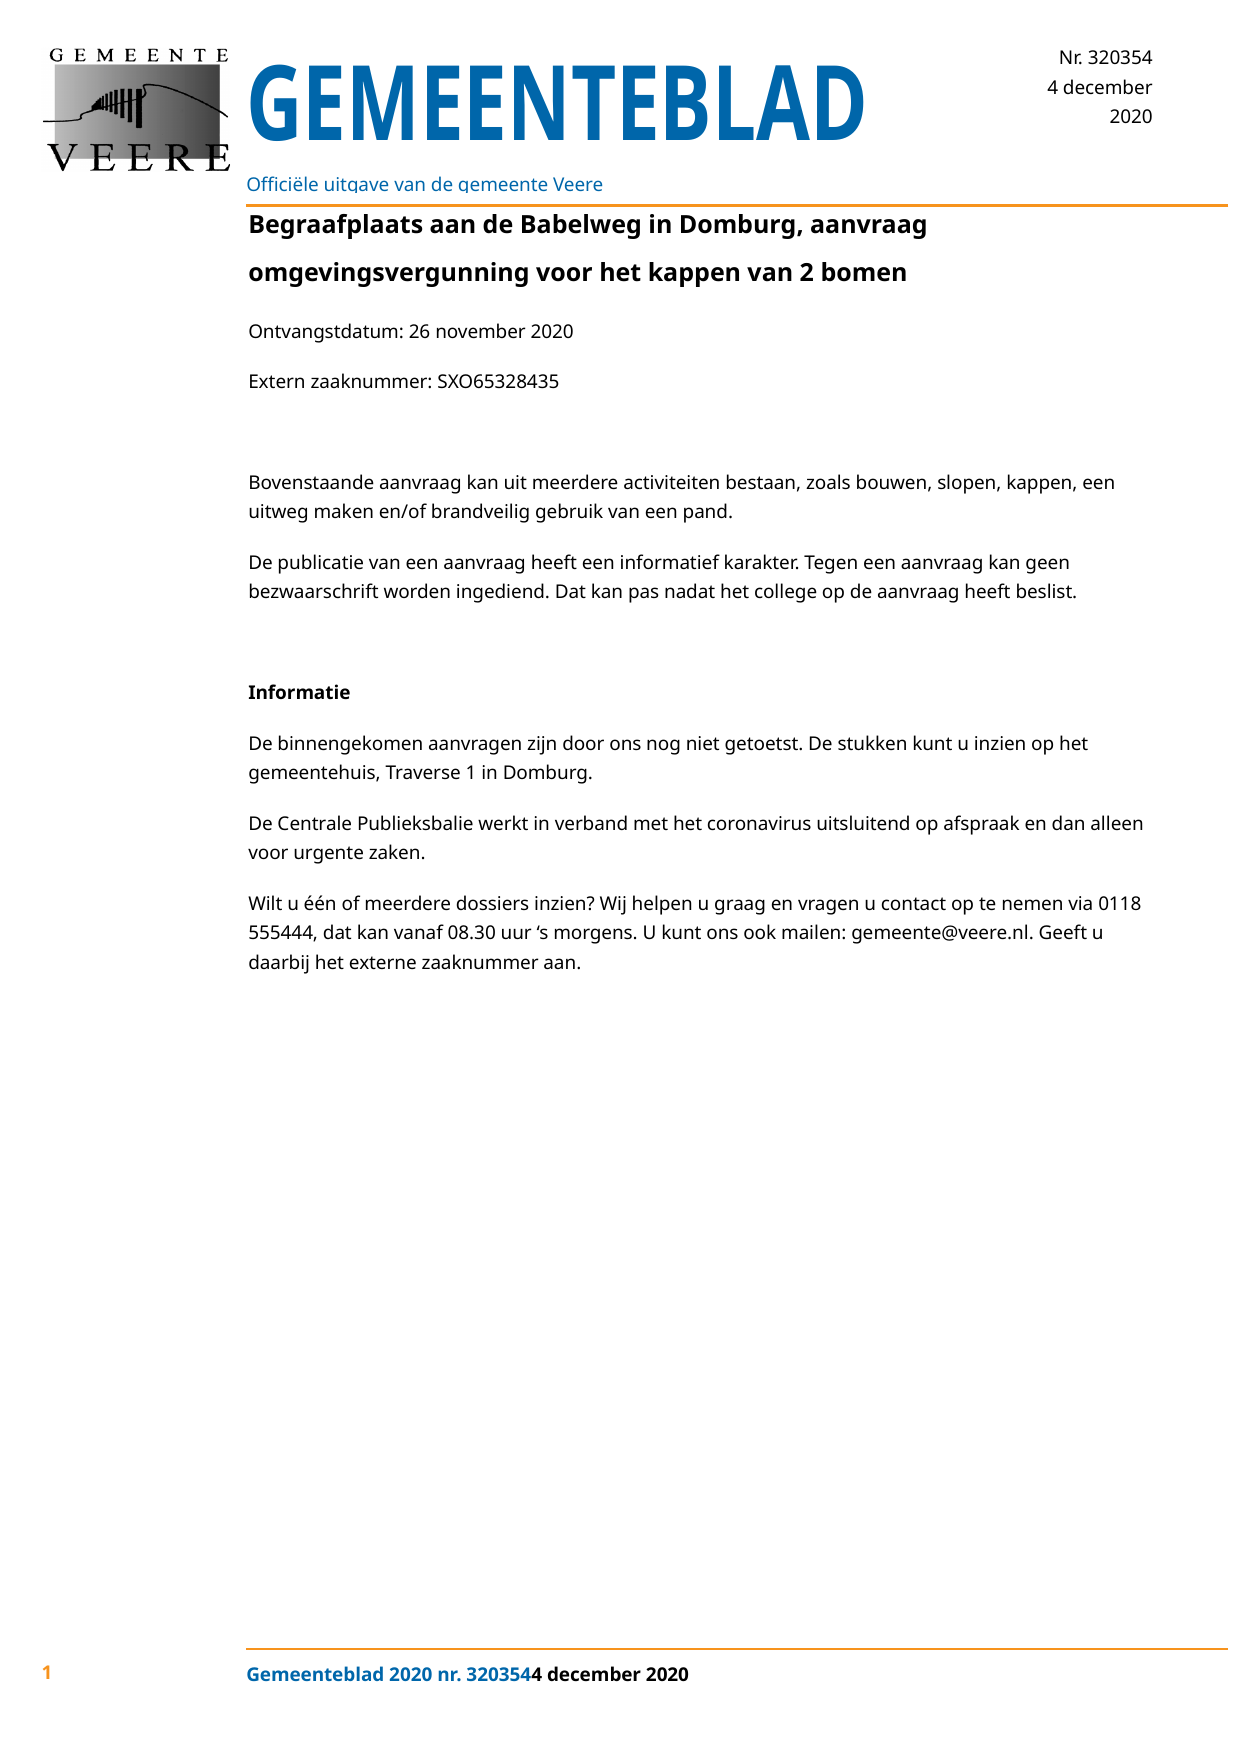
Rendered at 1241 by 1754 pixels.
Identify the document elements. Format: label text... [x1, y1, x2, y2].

text De publicatie van een aanvraag heeft een informatief karakter. Tegen een aanvraag kan geen bezwaarschrift worden ingediend. Dat kan pas nadat het college op de aanvraag heeft beslist. [248, 549, 1152, 604]
text De Centrale Publieksbalie werkt in verband met het coronavirus uitsluitend op afspraak en dan alleen voor urgente zaken. [248, 810, 1152, 865]
picture [41, 47, 231, 172]
text Extern zaaknummer: SXO65328435 [248, 368, 1152, 394]
text Wilt u één of meerdere dossiers inzien? Wij helpen u graag en vragen u contact op te nemen via 0118 555444, dat kan vanaf 08.30 uur ‘s morgens. U kunt ons ook mailen: gemeente@veere.nl. Geeft u daarbij het externe zaaknummer aan. [248, 890, 1152, 975]
text Ontvangstdatum: 26 november 2020 [248, 318, 1152, 344]
text Informatie [248, 679, 1152, 705]
text De binnengekomen aanvragen zijn door ons nog niet getoetst. De stukken kunt u inzien op het gemeentehuis, Traverse 1 in Domburg. [248, 730, 1152, 785]
text Begraafplaats aan de Babelweg in Domburg, aanvraag omgevingsvergunning voor het kappen van 2 bomen [248, 207, 1152, 288]
text Bovenstaande aanvraag kan uit meerdere activiteiten bestaan, zoals bouwen, slopen, kappen, een uitweg maken en/of brandveilig gebruik van een pand. [248, 469, 1152, 524]
